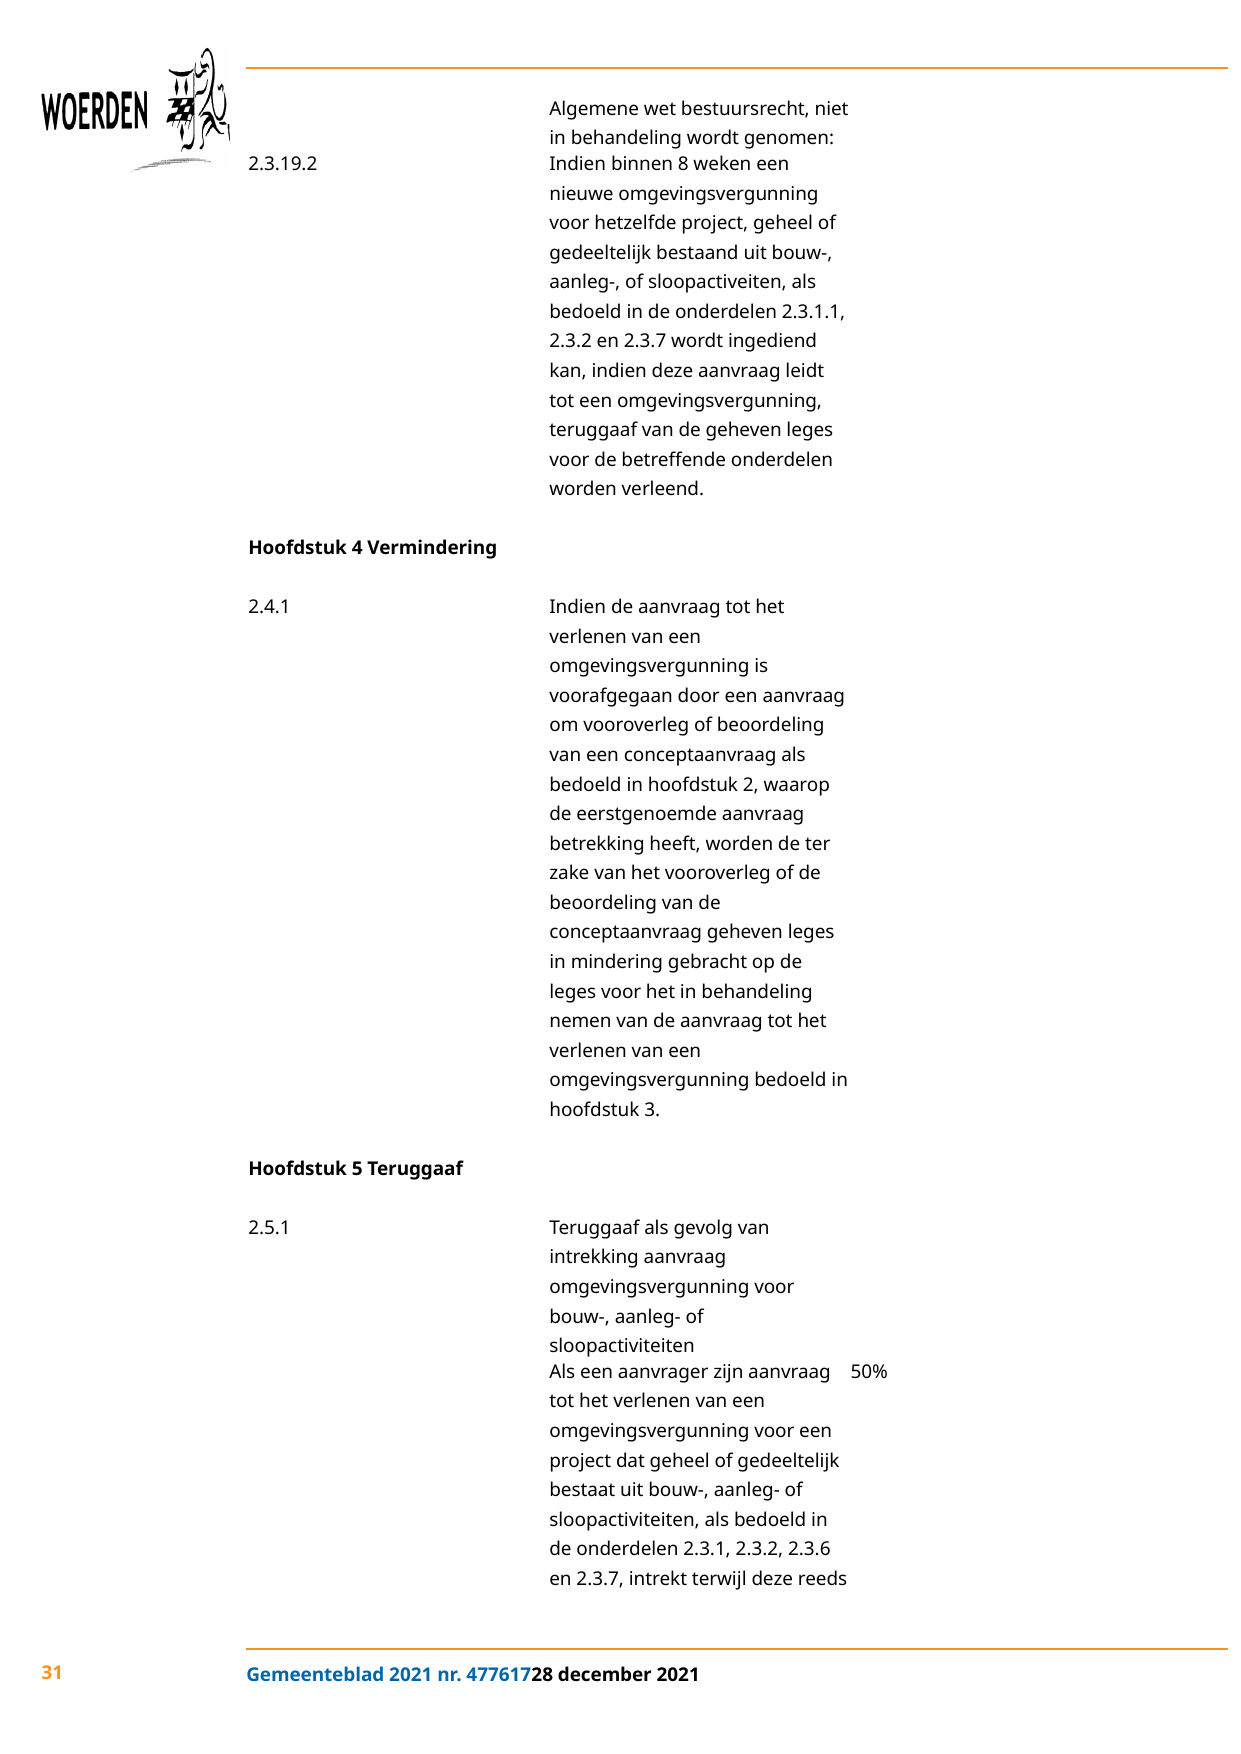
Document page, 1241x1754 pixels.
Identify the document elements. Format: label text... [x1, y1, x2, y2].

table_cell Als een aanvrager zijn aanvraag tot het verlenen van een omgevingsvergunning voor een project dat geheel of gedeeltelijk bestaat uit bouw-, aanleg- of sloopactiviteiten, als bedoeld in de onderdelen 2.3.1, 2.3.2, 2.3.6 en 2.3.7, intrekt terwijl deze reeds [549, 1358, 850, 1591]
table_header 2.5.1 [248, 1214, 549, 1358]
table_cell [850, 95, 1152, 150]
table_cell [248, 1358, 549, 1591]
picture [41, 47, 231, 172]
table_header [850, 593, 1152, 1122]
text Hoofdstuk 5 Teruggaaf [248, 1155, 1152, 1181]
table_cell 2.3.19.2 [248, 150, 549, 501]
table_cell Indien binnen 8 weken een nieuwe omgevingsvergunning voor hetzelfde project, geheel of gedeeltelijk bestaand uit bouw-, aanleg-, of sloopactiveiten, als bedoeld in de onderdelen 2.3.1.1, 2.3.2 en 2.3.7 wordt ingediend kan, indien deze aanvraag leidt tot een omgevingsvergunning, teruggaaf van de geheven leges voor de betreffende onderdelen worden verleend. [549, 150, 850, 501]
table_header [850, 1214, 1152, 1358]
table_cell [850, 150, 1152, 501]
table_cell 50% [850, 1358, 1152, 1591]
table_cell [248, 95, 549, 150]
table_cell Algemene wet bestuursrecht, niet in behandeling wordt genomen: [549, 95, 850, 150]
table_header Indien de aanvraag tot het verlenen van een omgevingsvergunning is voorafgegaan door een aanvraag om vooroverleg of beoordeling van een conceptaanvraag als bedoeld in hoofdstuk 2, waarop de eerstgenoemde aanvraag betrekking heeft, worden de ter zake van het vooroverleg of de beoordeling van de conceptaanvraag geheven leges in mindering gebracht op de leges voor het in behandeling nemen van de aanvraag tot het verlenen van een omgevingsvergunning bedoeld in hoofdstuk 3. [549, 593, 850, 1122]
table_header 2.4.1 [248, 593, 549, 1122]
table_header Teruggaaf als gevolg van intrekking aanvraag omgevingsvergunning voor bouw-, aanleg- of sloopactiviteiten [549, 1214, 850, 1358]
text Hoofdstuk 4 Vermindering [248, 534, 1152, 560]
